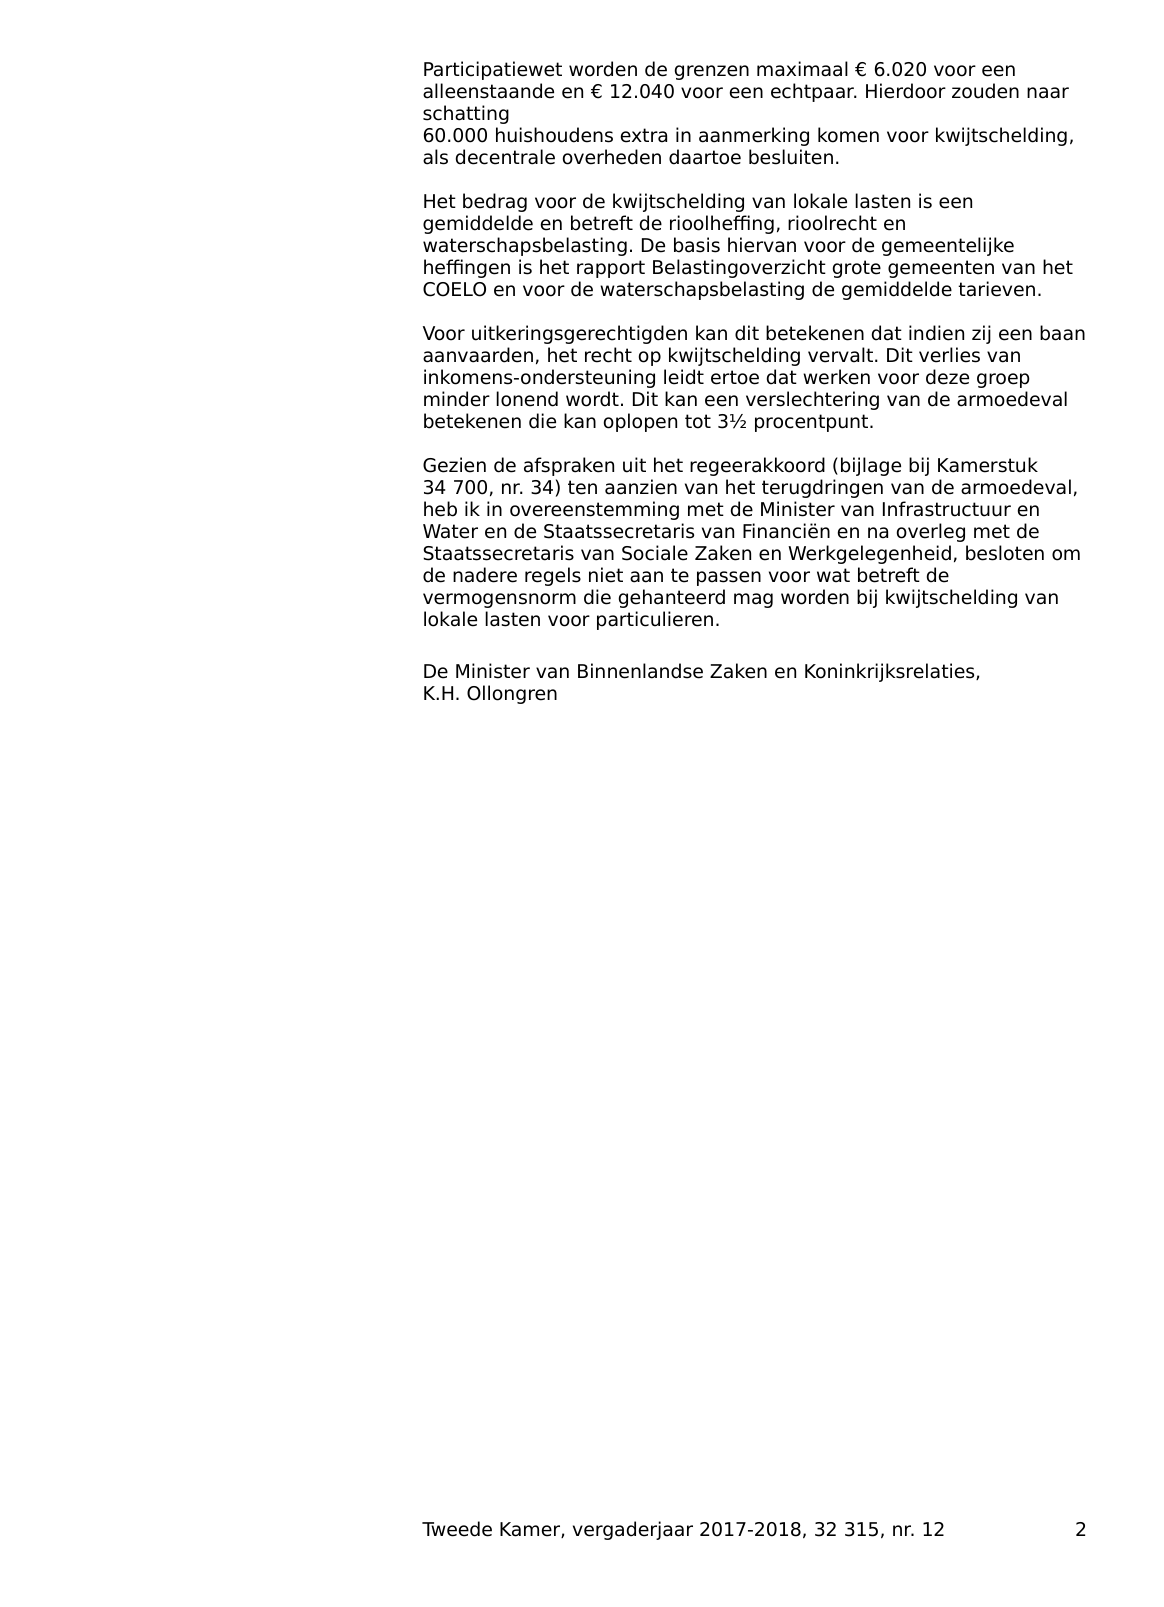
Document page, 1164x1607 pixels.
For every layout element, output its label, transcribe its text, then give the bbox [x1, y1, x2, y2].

text Participatiewet worden de grenzen maximaal € 6.020 voor een alleenstaande en € 12.040 voor een echtpaar. Hierdoor zouden naar schatting [422, 59, 1087, 125]
text Voor uitkeringsgerechtigden kan dit betekenen dat indien zij een baan aanvaarden, het recht op kwijtschelding vervalt. Dit verlies van inkomens-ondersteuning leidt ertoe dat werken voor deze groep minder lonend wordt. Dit kan een verslechtering van de armoedeval betekenen die kan oplopen tot 3½ procentpunt. [422, 323, 1087, 433]
text De Minister van Binnenlandse Zaken en Koninkrijksrelaties, K.H. Ollongren [422, 661, 1087, 705]
text 60.000 huishoudens extra in aanmerking komen voor kwijtschelding, als decentrale overheden daartoe besluiten. [422, 125, 1087, 169]
text Het bedrag voor de kwijtschelding van lokale lasten is een gemiddelde en betreft de rioolheffing, rioolrecht en waterschapsbelasting. De basis hiervan voor de gemeentelijke heffingen is het rapport Belastingoverzicht grote gemeenten van het COELO en voor de waterschapsbelasting de gemiddelde tarieven. [422, 191, 1087, 301]
text Gezien de afspraken uit het regeerakkoord (bijlage bij Kamerstuk 34 700, nr. 34) ten aanzien van het terugdringen van de armoedeval, heb ik in overeenstemming met de Minister van Infrastructuur en Water en de Staatssecretaris van Financiën en na overleg met de Staatssecretaris van Sociale Zaken en Werkgelegenheid, besloten om de nadere regels niet aan te passen voor wat betreft de vermogensnorm die gehanteerd mag worden bij kwijtschelding van lokale lasten voor particulieren. [422, 455, 1087, 631]
